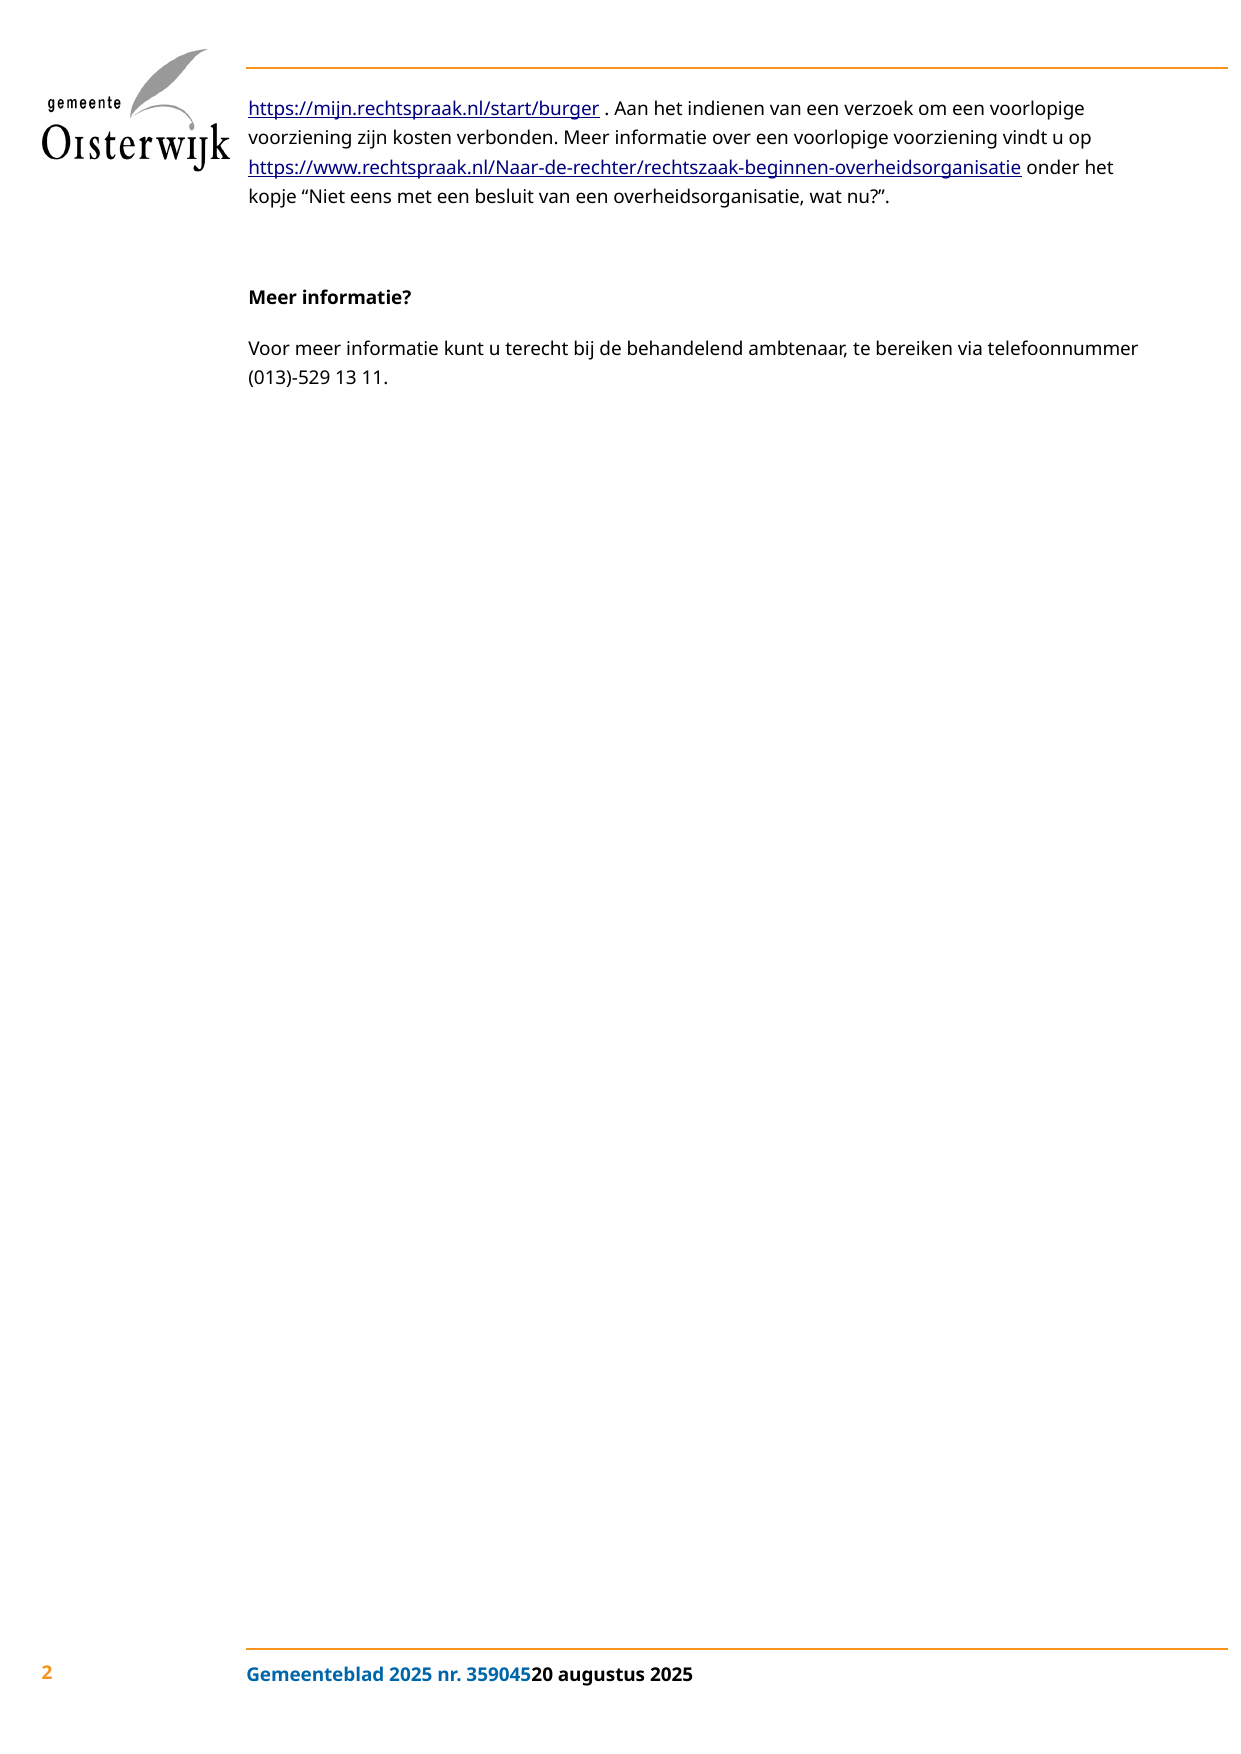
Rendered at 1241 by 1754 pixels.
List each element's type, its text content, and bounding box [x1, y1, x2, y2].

text https://mijn.rechtspraak.nl/start/burger . Aan het indienen van een verzoek om een voorlopige voorziening zijn kosten verbonden. Meer informatie over een voorlopige voorziening vindt u op https://www.rechtspraak.nl/Naar-de-rechter/rechtszaak-beginnen-overheidsorganisatie onder het kopje “Niet eens met een besluit van een overheidsorganisatie, wat nu?”. [248, 95, 1152, 209]
text Voor meer informatie kunt u terecht bij de behandelend ambtenaar, te bereiken via telefoonnummer (013)-529 13 11. [248, 335, 1152, 390]
text Meer informatie? [248, 284, 1152, 310]
picture [41, 47, 231, 172]
